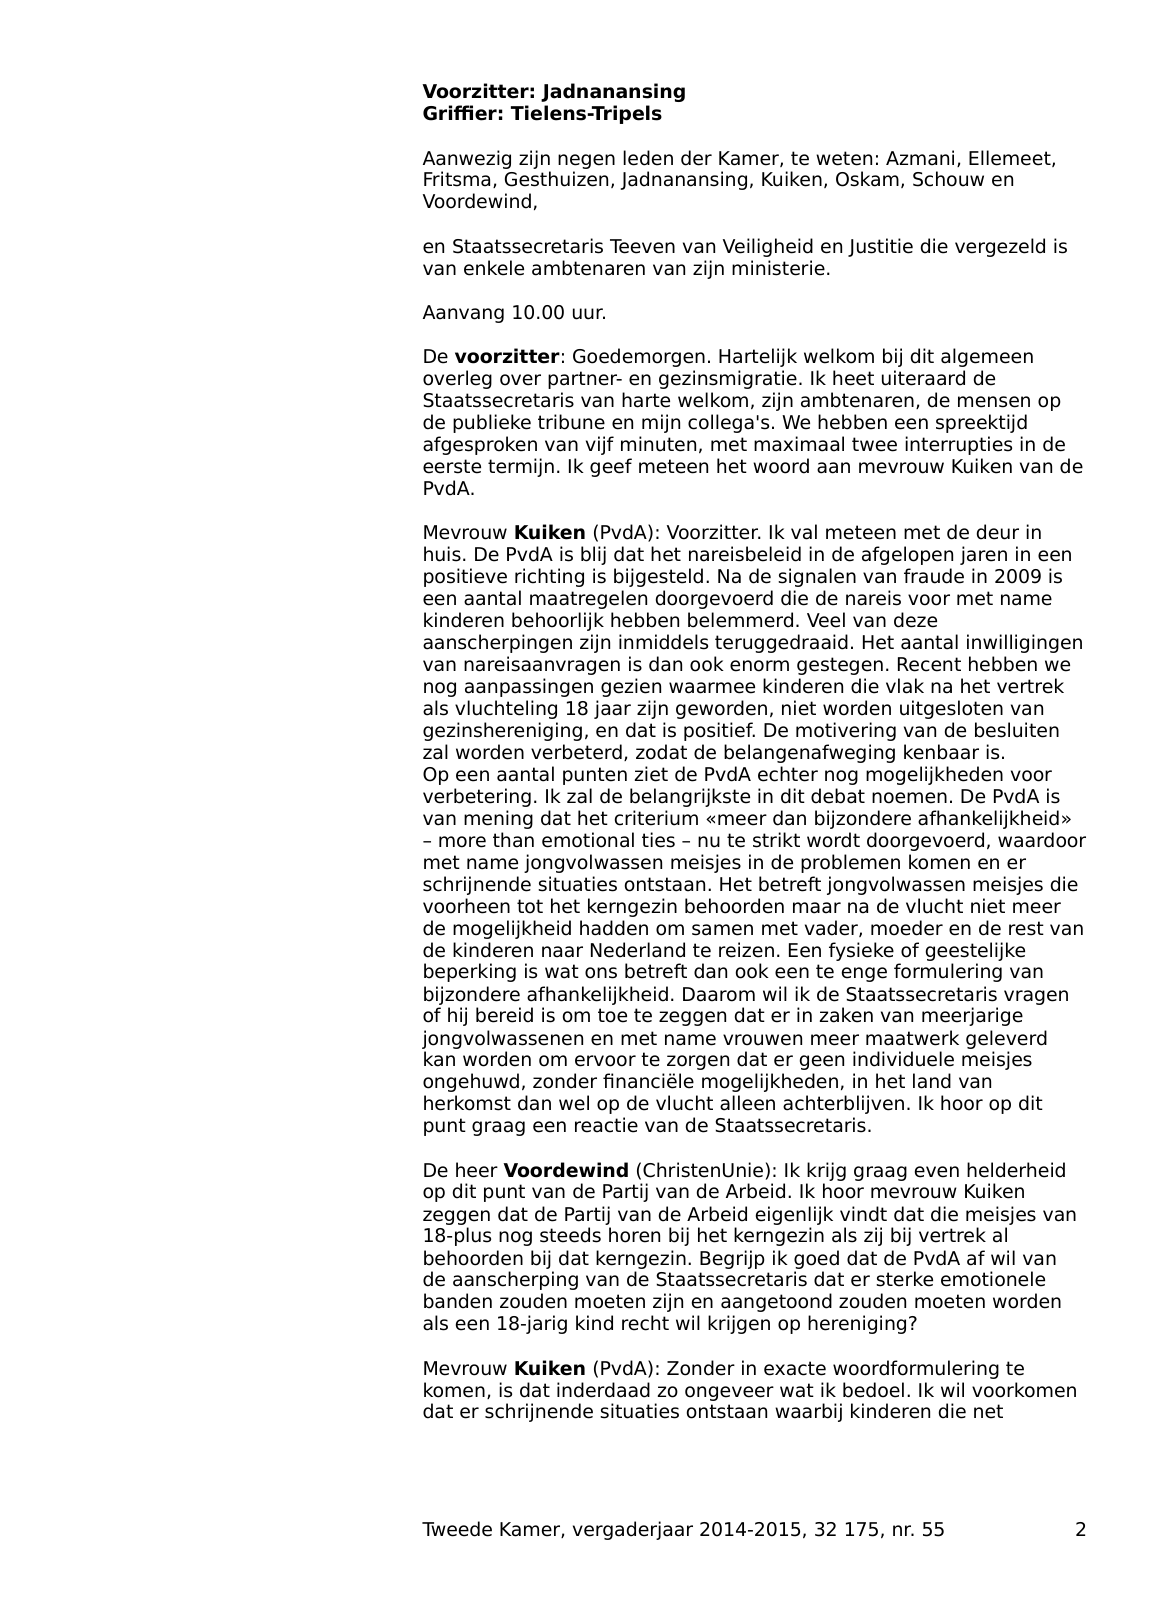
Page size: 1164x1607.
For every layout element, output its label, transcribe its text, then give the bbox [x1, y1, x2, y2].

text Op een aantal punten ziet de PvdA echter nog mogelijkheden voor verbetering. Ik zal de belangrijkste in dit debat noemen. De PvdA is van mening dat het criterium «meer dan bijzondere afhankelijkheid» – more than emotional ties – nu te strikt wordt doorgevoerd, waardoor met name jongvolwassen meisjes in de problemen komen en er schrijnende situaties ontstaan. Het betreft jongvolwassen meisjes die voorheen tot het kerngezin behoorden maar na de vlucht niet meer de mogelijkheid hadden om samen met vader, moeder en de rest van de kinderen naar Nederland te reizen. Een fysieke of geestelijke beperking is wat ons betreft dan ook een te enge formulering van bijzondere afhankelijkheid. Daarom wil ik de Staatssecretaris vragen of hij bereid is om toe te zeggen dat er in zaken van meerjarige jongvolwassenen en met name vrouwen meer maatwerk geleverd kan worden om ervoor te zorgen dat er geen individuele meisjes ongehuwd, zonder financiële mogelijkheden, in het land van herkomst dan wel op de vlucht alleen achterblijven. Ik hoor op dit punt graag een reactie van de Staatssecretaris. [422, 764, 1087, 1137]
text De voorzitter: Goedemorgen. Hartelijk welkom bij dit algemeen overleg over partner- en gezinsmigratie. Ik heet uiteraard de Staatssecretaris van harte welkom, zijn ambtenaren, de mensen op de publieke tribune en mijn collega's. We hebben een spreektijd afgesproken van vijf minuten, met maximaal twee interrupties in de eerste termijn. Ik geef meteen het woord aan mevrouw Kuiken van de PvdA. [422, 346, 1087, 500]
text Mevrouw Kuiken (PvdA): Voorzitter. Ik val meteen met de deur in huis. De PvdA is blij dat het nareisbeleid in de afgelopen jaren in een positieve richting is bijgesteld. Na de signalen van fraude in 2009 is een aantal maatregelen doorgevoerd die de nareis voor met name kinderen behoorlijk hebben belemmerd. Veel van deze aanscherpingen zijn inmiddels teruggedraaid. Het aantal inwilligingen van nareisaanvragen is dan ook enorm gestegen. Recent hebben we nog aanpassingen gezien waarmee kinderen die vlak na het vertrek als vluchteling 18 jaar zijn geworden, niet worden uitgesloten van gezinshereniging, en dat is positief. De motivering van de besluiten zal worden verbeterd, zodat de belangenafweging kenbaar is. [422, 522, 1087, 764]
text Griffier: Tielens-Tripels [422, 103, 1087, 125]
text Aanvang 10.00 uur. [422, 302, 1087, 324]
text en Staatssecretaris Teeven van Veiligheid en Justitie die vergezeld is van enkele ambtenaren van zijn ministerie. [422, 236, 1087, 279]
text Aanwezig zijn negen leden der Kamer, te weten: Azmani, Ellemeet, Fritsma, Gesthuizen, Jadnanansing, Kuiken, Oskam, Schouw en Voordewind, [422, 147, 1087, 213]
text De heer Voordewind (ChristenUnie): Ik krijg graag even helderheid op dit punt van de Partij van de Arbeid. Ik hoor mevrouw Kuiken zeggen dat de Partij van de Arbeid eigenlijk vindt dat die meisjes van 18-plus nog steeds horen bij het kerngezin als zij bij vertrek al behoorden bij dat kerngezin. Begrijp ik goed dat de PvdA af wil van de aanscherping van de Staatssecretaris dat er sterke emotionele banden zouden moeten zijn en aangetoond zouden moeten worden als een 18-jarig kind recht wil krijgen op hereniging? [422, 1159, 1087, 1335]
text Mevrouw Kuiken (PvdA): Zonder in exacte woordformulering te komen, is dat inderdaad zo ongeveer wat ik bedoel. Ik wil voorkomen dat er schrijnende situaties ontstaan waarbij kinderen die net [422, 1357, 1087, 1423]
text Voorzitter: Jadnanansing [422, 81, 1087, 103]
